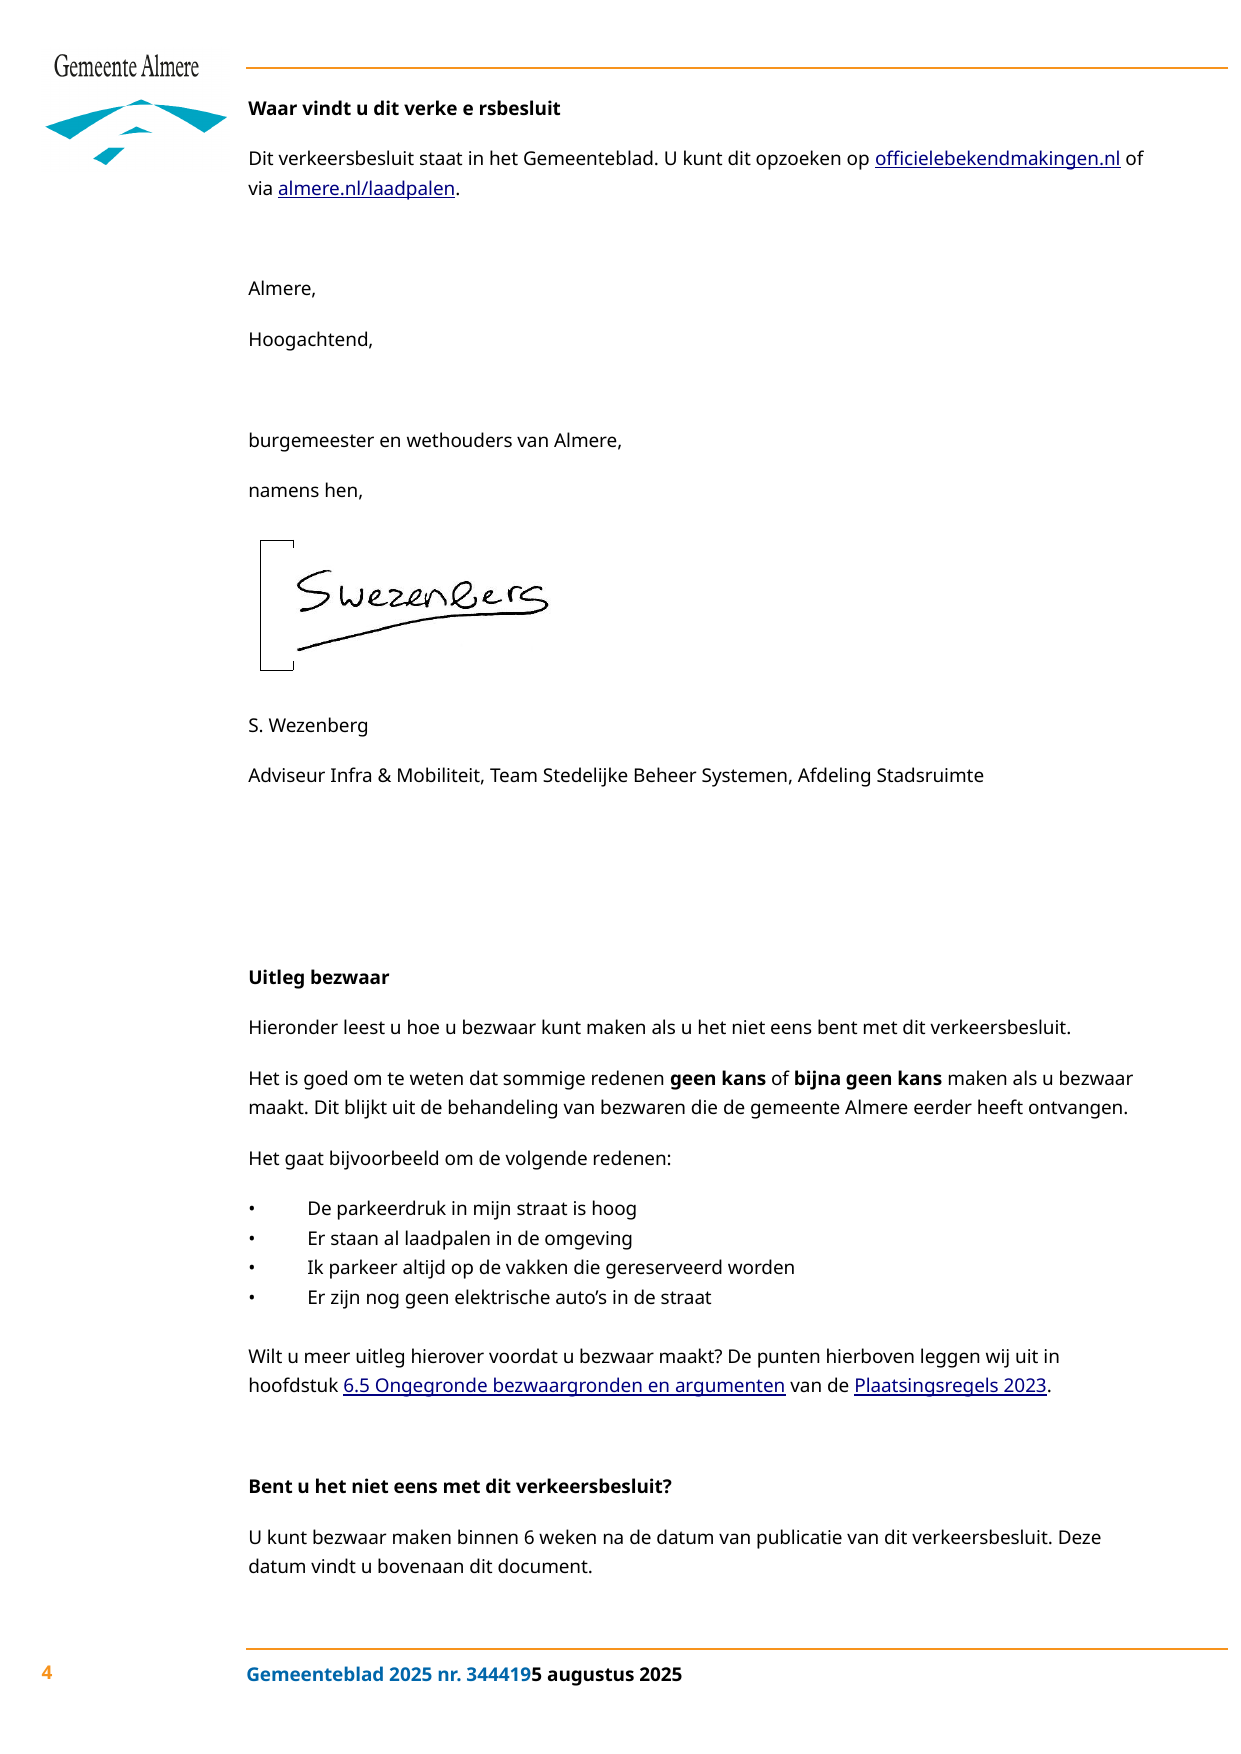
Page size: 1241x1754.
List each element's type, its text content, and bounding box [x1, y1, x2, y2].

list De parkeerdruk in mijn straat is hoog [248, 1195, 1152, 1221]
text Bent u het niet eens met dit verkeersbesluit? [248, 1473, 1152, 1499]
list Er staan al laadpalen in de omgeving [248, 1225, 1152, 1251]
text burgemeester en wethouders van Almere, [248, 427, 1152, 453]
text Uitleg bezwaar [248, 964, 1152, 990]
text Het gaat bijvoorbeeld om de volgende redenen: [248, 1145, 1152, 1171]
text Almere, [248, 276, 1152, 301]
text Waar vindt u dit verke e rsbesluit [248, 95, 1152, 121]
text Adviseur Infra & Mobiliteit, Team Stedelijke Beheer Systemen, Afdeling Stadsruimte [248, 762, 1152, 788]
text namens hen, [248, 477, 1152, 503]
picture [268, 548, 576, 661]
text Wilt u meer uitleg hierover voordat u bezwaar maakt? De punten hierboven leggen wij uit in hoofdstuk 6.5 Ongegronde bezwaargronden en argumenten van de Plaatsingsregels 2023. [248, 1343, 1152, 1398]
text Het is goed om te weten dat sommige redenen geen kans of bijna geen kans maken als u bezwaar maakt. Dit blijkt uit de behandeling van bezwaren die de gemeente Almere eerder heeft ontvangen. [248, 1065, 1152, 1120]
list Ik parkeer altijd op de vakken die gereserveerd worden [248, 1254, 1152, 1280]
text Hieronder leest u hoe u bezwaar kunt maken als u het niet eens bent met dit verkeersbesluit. [248, 1014, 1152, 1040]
text Hoogachtend, [248, 326, 1152, 352]
text U kunt bezwaar maken binnen 6 weken na de datum van publicatie van dit verkeersbesluit. Deze datum vindt u bovenaan dit document. [248, 1524, 1152, 1579]
picture [41, 47, 231, 172]
text Dit verkeersbesluit staat in het Gemeenteblad. U kunt dit opzoeken op officielebekendmakingen.nl of via almere.nl/laadpalen. [248, 145, 1152, 201]
list Er zijn nog geen elektrische auto’s in de straat [248, 1284, 1152, 1310]
text S. Wezenberg [248, 712, 1152, 738]
